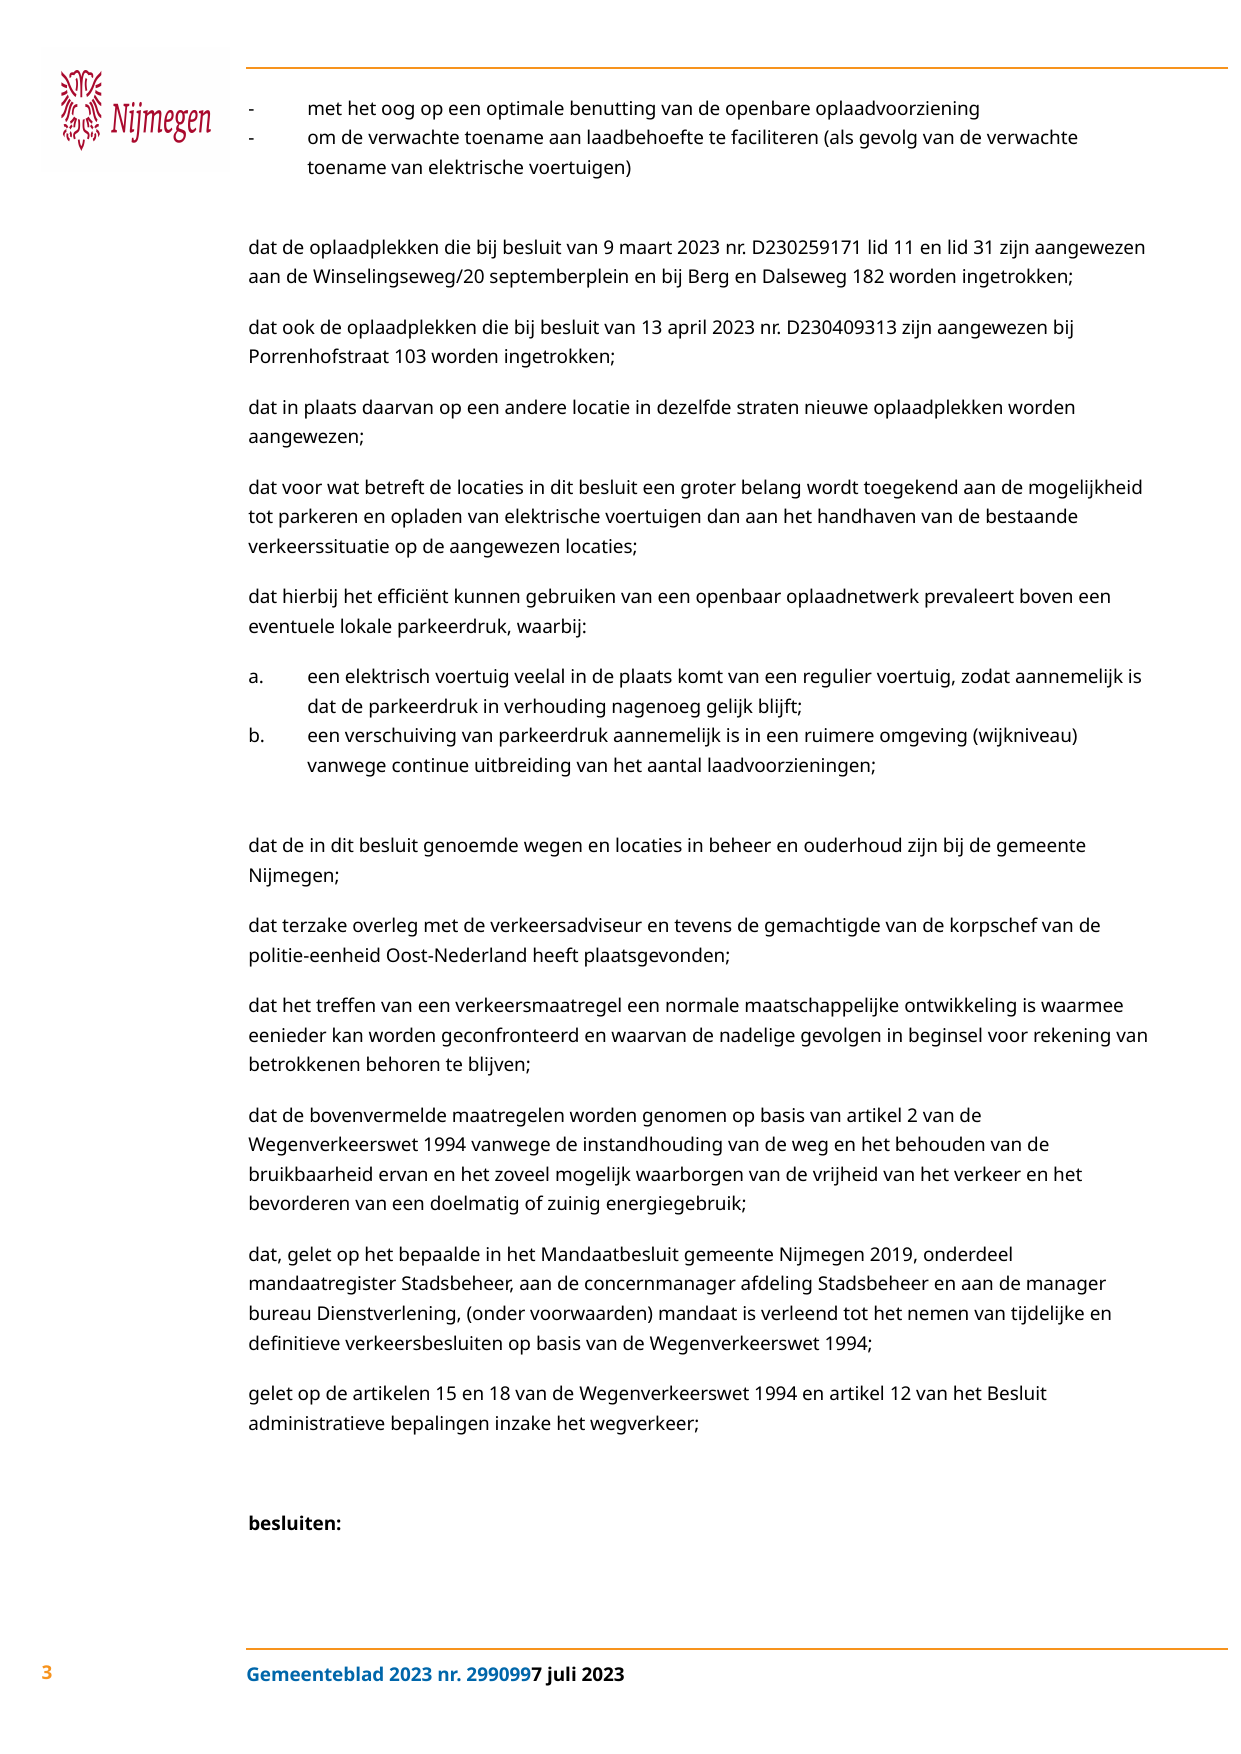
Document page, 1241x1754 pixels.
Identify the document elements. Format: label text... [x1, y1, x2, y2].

list een elektrisch voertuig veelal in de plaats komt van een regulier voertuig, zodat aannemelijk is dat de parkeerdruk in verhouding nagenoeg gelijk blijft; [248, 663, 1152, 719]
list met het oog op een optimale benutting van de openbare oplaadvoorziening [248, 95, 1152, 121]
text dat in plaats daarvan op een andere locatie in dezelfde straten nieuwe oplaadplekken worden aangewezen; [248, 394, 1152, 449]
text dat het treffen van een verkeersmaatregel een normale maatschappelijke ontwikkeling is waarmee eenieder kan worden geconfronteerd en waarvan de nadelige gevolgen in beginsel voor rekening van betrokkenen behoren te blijven; [248, 992, 1152, 1077]
list om de verwachte toename aan laadbehoefte te faciliteren (als gevolg van de verwachte toename van elektrische voertuigen) [248, 124, 1152, 180]
text dat de oplaadplekken die bij besluit van 9 maart 2023 nr. D230259171 lid 11 en lid 31 zijn aangewezen aan de Winselingseweg/20 septemberplein en bij Berg en Dalseweg 182 worden ingetrokken; [248, 234, 1152, 289]
text dat hierbij het efficiënt kunnen gebruiken van een openbaar oplaadnetwerk prevaleert boven een eventuele lokale parkeerdruk, waarbij: [248, 583, 1152, 639]
list een verschuiving van parkeerdruk aannemelijk is in een ruimere omgeving (wijkniveau) vanwege continue uitbreiding van het aantal laadvoorzieningen; [248, 723, 1152, 778]
text dat de in dit besluit genoemde wegen en locaties in beheer en ouderhoud zijn bij de gemeente Nijmegen; [248, 832, 1152, 888]
text gelet op de artikelen 15 en 18 van de Wegenverkeerswet 1994 en artikel 12 van het Besluit administratieve bepalingen inzake het wegverkeer; [248, 1380, 1152, 1436]
text dat ook de oplaadplekken die bij besluit van 13 april 2023 nr. D230409313 zijn aangewezen bij Porrenhofstraat 103 worden ingetrokken; [248, 314, 1152, 369]
text dat terzake overleg met de verkeersadviseur en tevens de gemachtigde van de korpschef van de politie-eenheid Oost-Nederland heeft plaatsgevonden; [248, 912, 1152, 968]
text dat de bovenvermelde maatregelen worden genomen op basis van artikel 2 van de Wegenverkeerswet 1994 vanwege de instandhouding van de weg en het behouden van de bruikbaarheid ervan en het zoveel mogelijk waarborgen van de vrijheid van het verkeer en het bevorderen van een doelmatig of zuinig energiegebruik; [248, 1102, 1152, 1216]
text dat voor wat betreft de locaties in dit besluit een groter belang wordt toegekend aan de mogelijkheid tot parkeren en opladen van elektrische voertuigen dan aan het handhaven van de bestaande verkeerssituatie op de aangewezen locaties; [248, 474, 1152, 559]
picture [41, 47, 231, 172]
text besluiten: [248, 1511, 1152, 1536]
text dat, gelet op het bepaalde in het Mandaatbesluit gemeente Nijmegen 2019, onderdeel mandaatregister Stadsbeheer, aan de concernmanager afdeling Stadsbeheer en aan de manager bureau Dienstverlening, (onder voorwaarden) mandaat is verleend tot het nemen van tijdelijke en definitieve verkeersbesluiten op basis van de Wegenverkeerswet 1994; [248, 1241, 1152, 1356]
